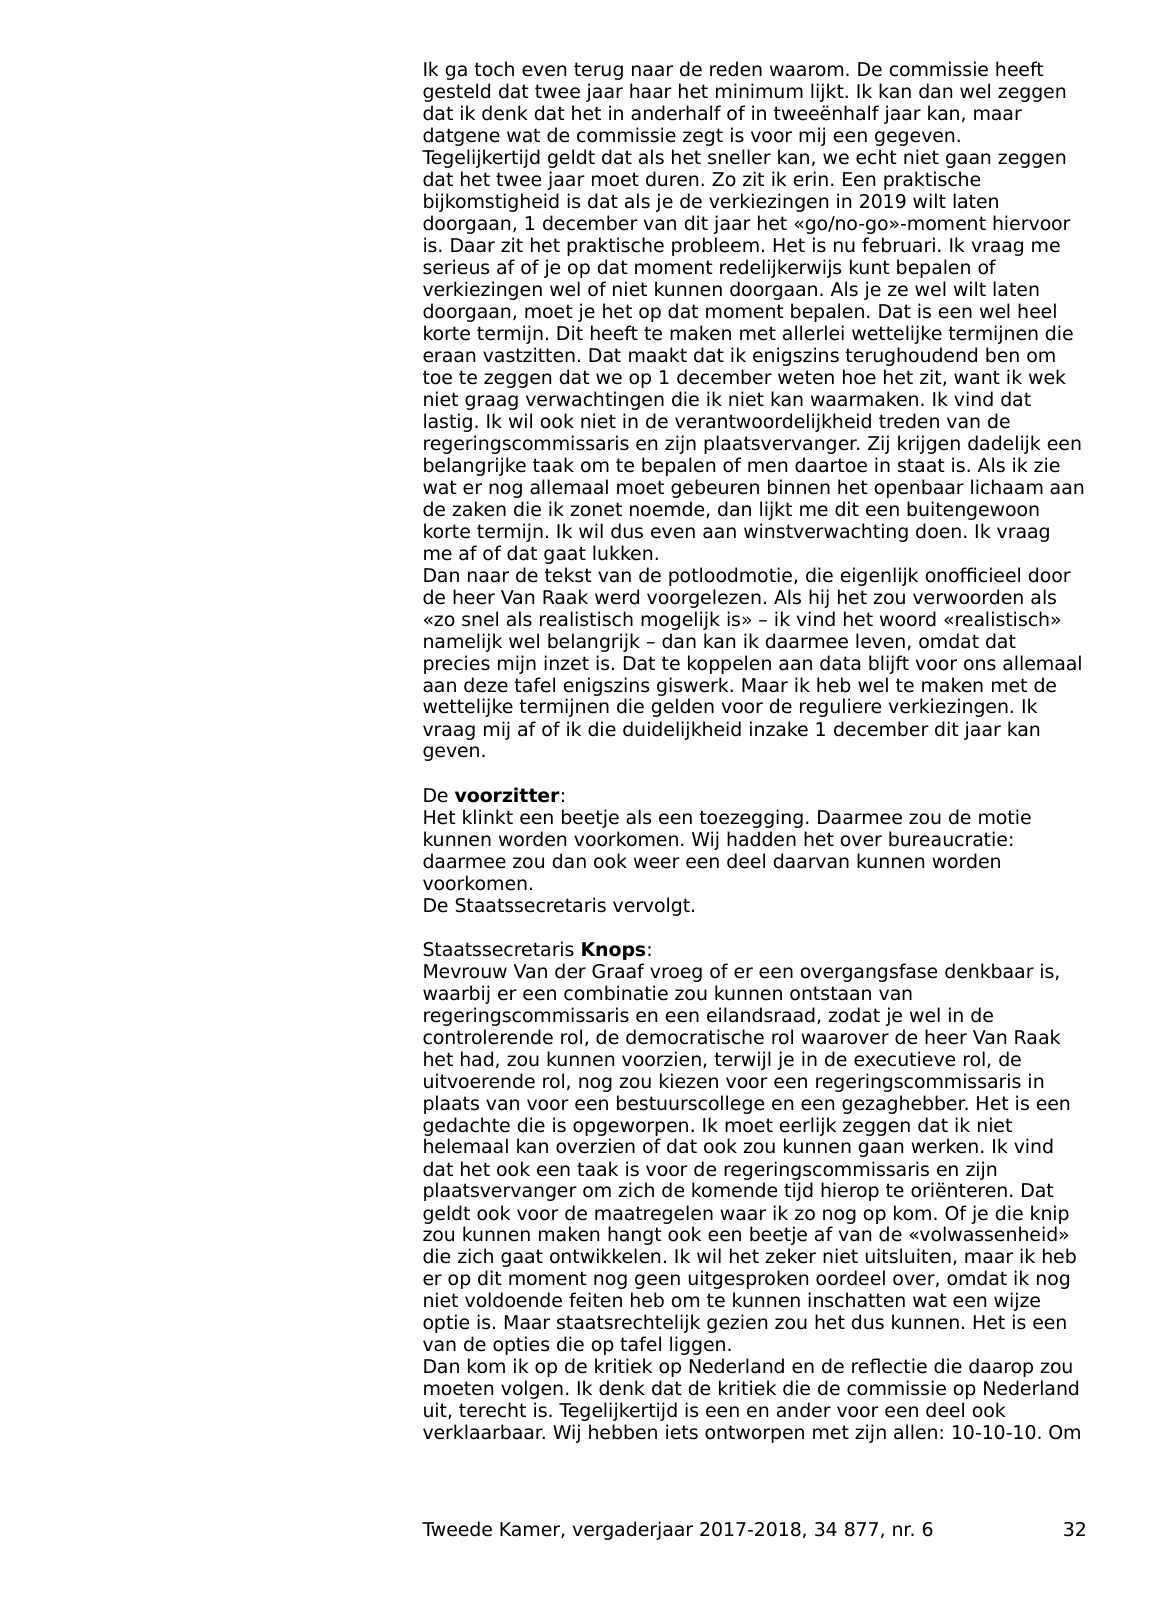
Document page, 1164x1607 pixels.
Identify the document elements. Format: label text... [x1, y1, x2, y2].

text Dan naar de tekst van de potloodmotie, die eigenlijk onofficieel door de heer Van Raak werd voorgelezen. Als hij het zou verwoorden als «zo snel als realistisch mogelijk is» – ik vind het woord «realistisch» namelijk wel belangrijk – dan kan ik daarmee leven, omdat dat precies mijn inzet is. Dat te koppelen aan data blijft voor ons allemaal aan deze tafel enigszins giswerk. Maar ik heb wel te maken met de wettelijke termijnen die gelden voor de reguliere verkiezingen. Ik vraag mij af of ik die duidelijkheid inzake 1 december dit jaar kan geven. [422, 564, 1087, 762]
text Staatssecretaris Knops: [422, 939, 1087, 961]
text De voorzitter: [422, 784, 1087, 807]
text De Staatssecretaris vervolgt. [422, 894, 1087, 916]
text Mevrouw Van der Graaf vroeg of er een overgangsfase denkbaar is, waarbij er een combinatie zou kunnen ontstaan van regeringscommissaris en een eilandsraad, zodat je wel in de controlerende rol, de democratische rol waarover de heer Van Raak het had, zou kunnen voorzien, terwijl je in de executieve rol, de uitvoerende rol, nog zou kiezen voor een regeringscommissaris in plaats van voor een bestuurscollege en een gezaghebber. Het is een gedachte die is opgeworpen. Ik moet eerlijk zeggen dat ik niet helemaal kan overzien of dat ook zou kunnen gaan werken. Ik vind dat het ook een taak is voor de regeringscommissaris en zijn plaatsvervanger om zich de komende tijd hierop te oriënteren. Dat geldt ook voor de maatregelen waar ik zo nog op kom. Of je die knip zou kunnen maken hangt ook een beetje af van de «volwassenheid» die zich gaat ontwikkelen. Ik wil het zeker niet uitsluiten, maar ik heb er op dit moment nog geen uitgesproken oordeel over, omdat ik nog niet voldoende feiten heb om te kunnen inschatten wat een wijze optie is. Maar staatsrechtelijk gezien zou het dus kunnen. Het is een van de opties die op tafel liggen. [422, 961, 1087, 1356]
text Dan kom ik op de kritiek op Nederland en de reflectie die daarop zou moeten volgen. Ik denk dat de kritiek die de commissie op Nederland uit, terecht is. Tegelijkertijd is een en ander voor een deel ook verklaarbaar. Wij hebben iets ontworpen met zijn allen: 10-10-10. Om [422, 1356, 1087, 1444]
text Ik ga toch even terug naar de reden waarom. De commissie heeft gesteld dat twee jaar haar het minimum lijkt. Ik kan dan wel zeggen dat ik denk dat het in anderhalf of in tweeënhalf jaar kan, maar datgene wat de commissie zegt is voor mij een gegeven. Tegelijkertijd geldt dat als het sneller kan, we echt niet gaan zeggen dat het twee jaar moet duren. Zo zit ik erin. Een praktische bijkomstigheid is dat als je de verkiezingen in 2019 wilt laten doorgaan, 1 december van dit jaar het «go/no-go»-moment hiervoor is. Daar zit het praktische probleem. Het is nu februari. Ik vraag me serieus af of je op dat moment redelijkerwijs kunt bepalen of verkiezingen wel of niet kunnen doorgaan. Als je ze wel wilt laten doorgaan, moet je het op dat moment bepalen. Dat is een wel heel korte termijn. Dit heeft te maken met allerlei wettelijke termijnen die eraan vastzitten. Dat maakt dat ik enigszins terughoudend ben om toe te zeggen dat we op 1 december weten hoe het zit, want ik wek niet graag verwachtingen die ik niet kan waarmaken. Ik vind dat lastig. Ik wil ook niet in de verantwoordelijkheid treden van de regeringscommissaris en zijn plaatsvervanger. Zij krijgen dadelijk een belangrijke taak om te bepalen of men daartoe in staat is. Als ik zie wat er nog allemaal moet gebeuren binnen het openbaar lichaam aan de zaken die ik zonet noemde, dan lijkt me dit een buitengewoon korte termijn. Ik wil dus even aan winstverwachting doen. Ik vraag me af of dat gaat lukken. [422, 59, 1087, 564]
text Het klinkt een beetje als een toezegging. Daarmee zou de motie kunnen worden voorkomen. Wij hadden het over bureaucratie: daarmee zou dan ook weer een deel daarvan kunnen worden voorkomen. [422, 807, 1087, 894]
